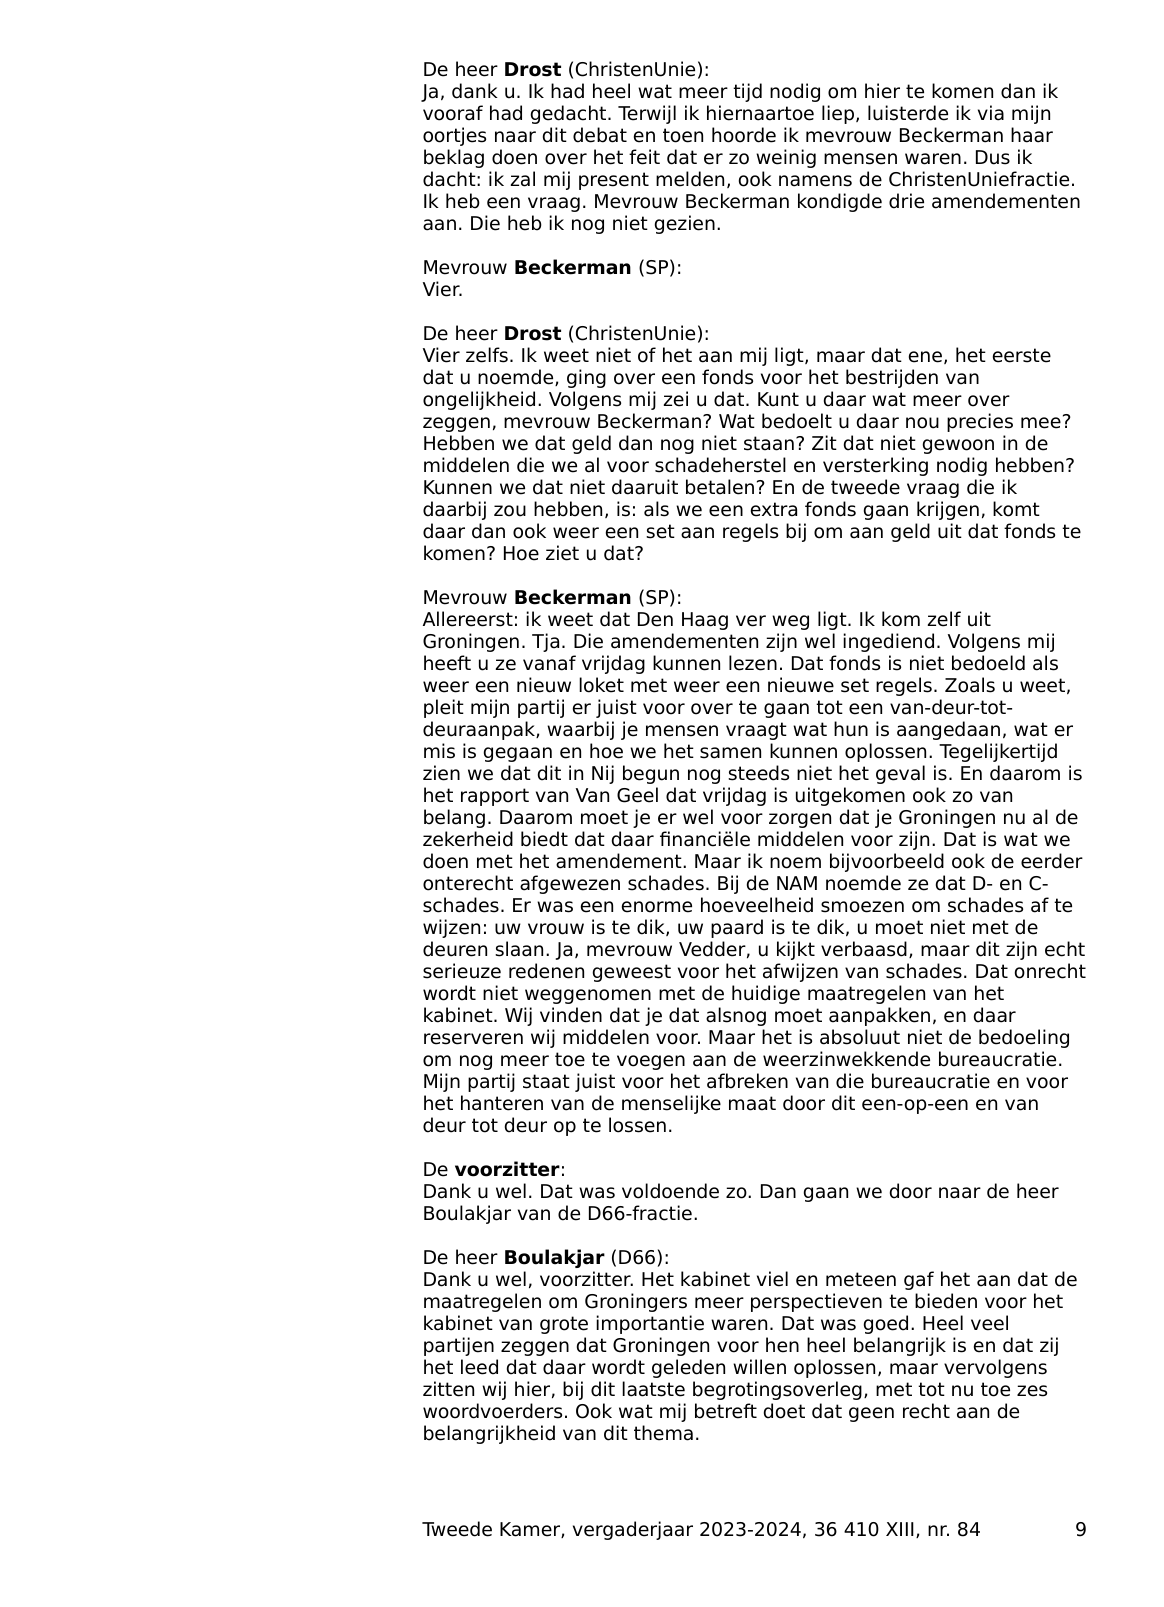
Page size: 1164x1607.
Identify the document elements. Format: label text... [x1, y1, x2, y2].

text Vier zelfs. Ik weet niet of het aan mij ligt, maar dat ene, het eerste dat u noemde, ging over een fonds voor het bestrijden van ongelijkheid. Volgens mij zei u dat. Kunt u daar wat meer over zeggen, mevrouw Beckerman? Wat bedoelt u daar nou precies mee? Hebben we dat geld dan nog niet staan? Zit dat niet gewoon in de middelen die we al voor schadeherstel en versterking nodig hebben? Kunnen we dat niet daaruit betalen? En de tweede vraag die ik daarbij zou hebben, is: als we een extra fonds gaan krijgen, komt daar dan ook weer een set aan regels bij om aan geld uit dat fonds te komen? Hoe ziet u dat? [422, 345, 1087, 565]
text Mevrouw Beckerman (SP): [422, 257, 1087, 279]
text Ja, dank u. Ik had heel wat meer tijd nodig om hier te komen dan ik vooraf had gedacht. Terwijl ik hiernaartoe liep, luisterde ik via mijn oortjes naar dit debat en toen hoorde ik mevrouw Beckerman haar beklag doen over het feit dat er zo weinig mensen waren. Dus ik dacht: ik zal mij present melden, ook namens de ChristenUniefractie. Ik heb een vraag. Mevrouw Beckerman kondigde drie amendementen aan. Die heb ik nog niet gezien. [422, 81, 1087, 235]
text Dank u wel. Dat was voldoende zo. Dan gaan we door naar de heer Boulakjar van de D66-fractie. [422, 1181, 1087, 1225]
text De heer Drost (ChristenUnie): [422, 323, 1087, 345]
text Dank u wel, voorzitter. Het kabinet viel en meteen gaf het aan dat de maatregelen om Groningers meer perspectieven te bieden voor het kabinet van grote importantie waren. Dat was goed. Heel veel partijen zeggen dat Groningen voor hen heel belangrijk is en dat zij het leed dat daar wordt geleden willen oplossen, maar vervolgens zitten wij hier, bij dit laatste begrotingsoverleg, met tot nu toe zes woordvoerders. Ook wat mij betreft doet dat geen recht aan de belangrijkheid van dit thema. [422, 1269, 1087, 1445]
text Vier. [422, 279, 1087, 301]
text Allereerst: ik weet dat Den Haag ver weg ligt. Ik kom zelf uit Groningen. Tja. Die amendementen zijn wel ingediend. Volgens mij heeft u ze vanaf vrijdag kunnen lezen. Dat fonds is niet bedoeld als weer een nieuw loket met weer een nieuwe set regels. Zoals u weet, pleit mijn partij er juist voor over te gaan tot een van-deur-tot-deuraanpak, waarbij je mensen vraagt wat hun is aangedaan, wat er mis is gegaan en hoe we het samen kunnen oplossen. Tegelijkertijd zien we dat dit in Nij begun nog steeds niet het geval is. En daarom is het rapport van Van Geel dat vrijdag is uitgekomen ook zo van belang. Daarom moet je er wel voor zorgen dat je Groningen nu al de zekerheid biedt dat daar financiële middelen voor zijn. Dat is wat we doen met het amendement. Maar ik noem bijvoorbeeld ook de eerder onterecht afgewezen schades. Bij de NAM noemde ze dat D- en C-schades. Er was een enorme hoeveelheid smoezen om schades af te wijzen: uw vrouw is te dik, uw paard is te dik, u moet niet met de deuren slaan. Ja, mevrouw Vedder, u kijkt verbaasd, maar dit zijn echt serieuze redenen geweest voor het afwijzen van schades. Dat onrecht wordt niet weggenomen met de huidige maatregelen van het kabinet. Wij vinden dat je dat alsnog moet aanpakken, en daar reserveren wij middelen voor. Maar het is absoluut niet de bedoeling om nog meer toe te voegen aan de weerzinwekkende bureaucratie. Mijn partij staat juist voor het afbreken van die bureaucratie en voor het hanteren van de menselijke maat door dit een-op-een en van deur tot deur op te lossen. [422, 609, 1087, 1137]
text De voorzitter: [422, 1159, 1087, 1181]
text De heer Drost (ChristenUnie): [422, 59, 1087, 81]
text Mevrouw Beckerman (SP): [422, 587, 1087, 609]
text De heer Boulakjar (D66): [422, 1247, 1087, 1269]
